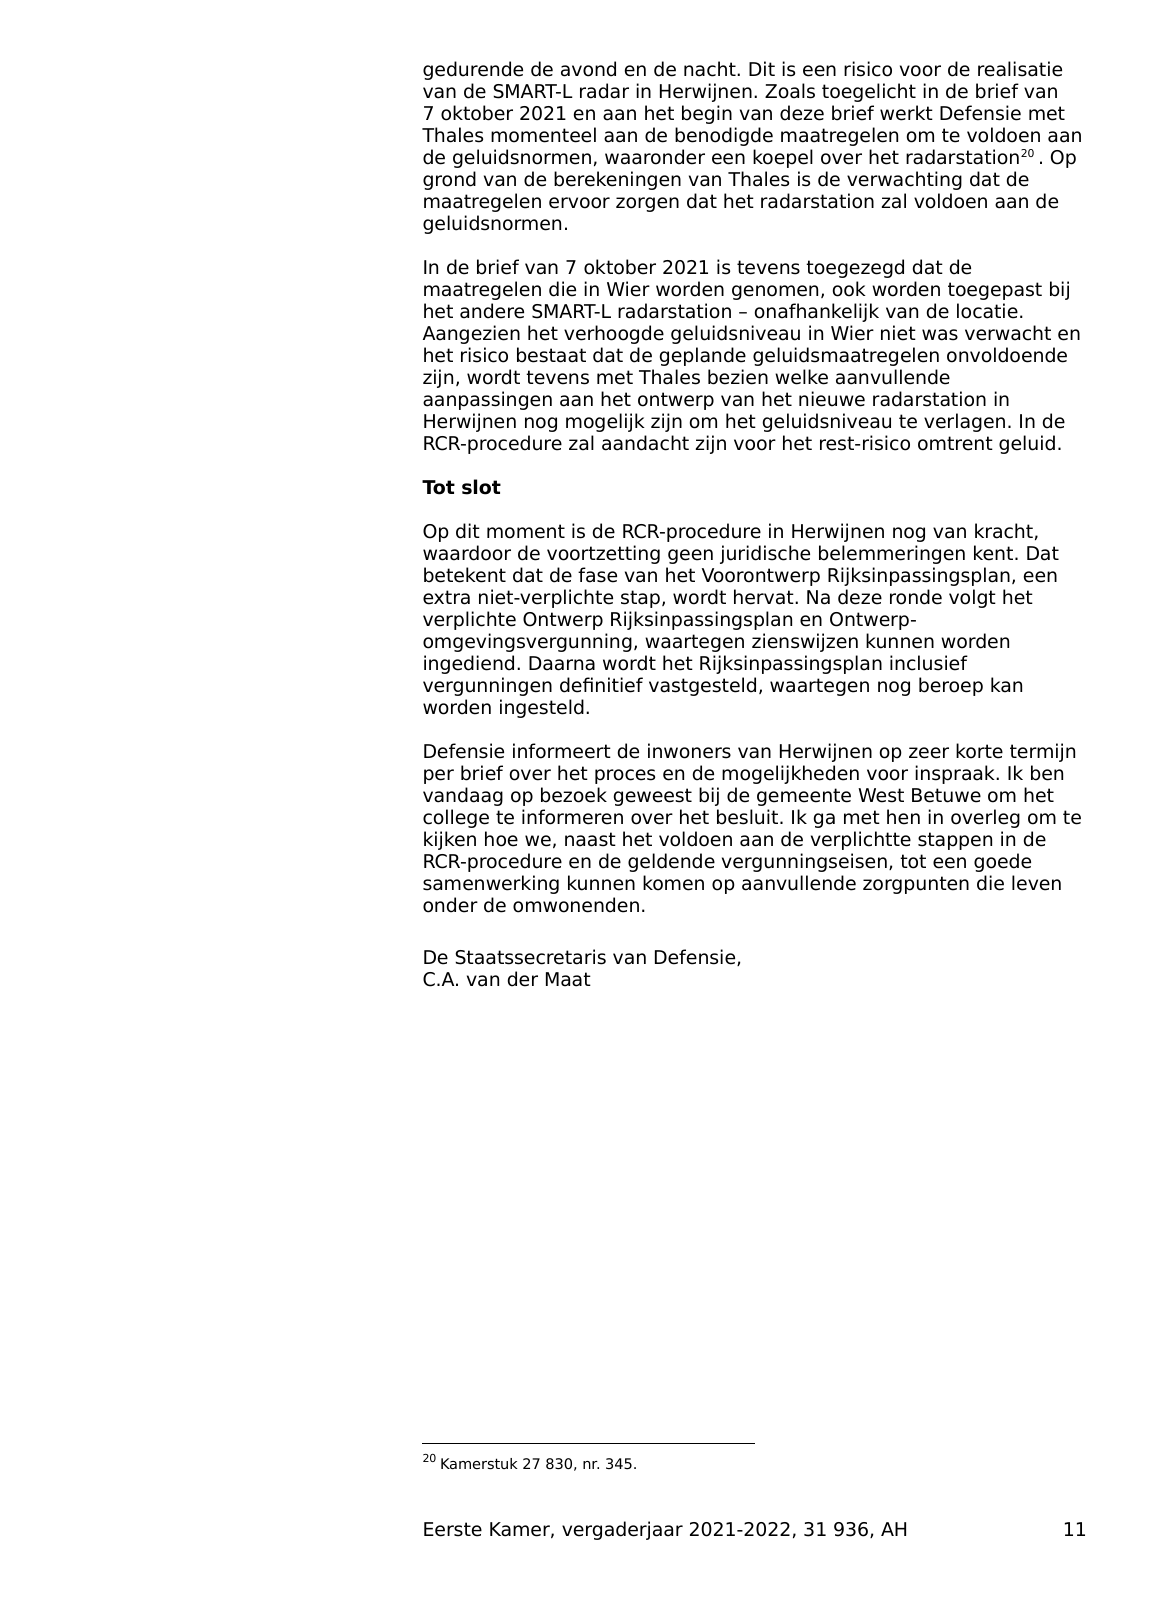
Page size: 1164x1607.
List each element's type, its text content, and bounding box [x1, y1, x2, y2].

text Kamerstuk 27 830, nr. 345. [422, 1452, 1087, 1474]
text In de brief van 7 oktober 2021 is tevens toegezegd dat de maatregelen die in Wier worden genomen, ook worden toegepast bij het andere SMART-L radarstation – onafhankelijk van de locatie. Aangezien het verhoogde geluidsniveau in Wier niet was verwacht en het risico bestaat dat de geplande geluidsmaatregelen onvoldoende zijn, wordt tevens met Thales bezien welke aanvullende aanpassingen aan het ontwerp van het nieuwe radarstation in Herwijnen nog mogelijk zijn om het geluidsniveau te verlagen. In de RCR-procedure zal aandacht zijn voor het rest-risico omtrent geluid. [422, 257, 1087, 455]
text gedurende de avond en de nacht. Dit is een risico voor de realisatie van de SMART-L radar in Herwijnen. Zoals toegelicht in de brief van 7 oktober 2021 en aan het begin van deze brief werkt Defensie met Thales momenteel aan de benodigde maatregelen om te voldoen aan de geluidsnormen, waaronder een koepel over het radarstation. Op grond van de berekeningen van Thales is de verwachting dat de maatregelen ervoor zorgen dat het radarstation zal voldoen aan de geluidsnormen. [422, 59, 1087, 235]
text Defensie informeert de inwoners van Herwijnen op zeer korte termijn per brief over het proces en de mogelijkheden voor inspraak. Ik ben vandaag op bezoek geweest bij de gemeente West Betuwe om het college te informeren over het besluit. Ik ga met hen in overleg om te kijken hoe we, naast het voldoen aan de verplichtte stappen in de RCR-procedure en de geldende vergunningseisen, tot een goede samenwerking kunnen komen op aanvullende zorgpunten die leven onder de omwonenden. [422, 741, 1087, 917]
text De Staatssecretaris van Defensie, C.A. van der Maat [422, 947, 1087, 991]
subtitle Tot slot [422, 477, 1087, 499]
text Op dit moment is de RCR-procedure in Herwijnen nog van kracht, waardoor de voortzetting geen juridische belemmeringen kent. Dat betekent dat de fase van het Voorontwerp Rijksinpassingsplan, een extra niet-verplichte stap, wordt hervat. Na deze ronde volgt het verplichte Ontwerp Rijksinpassingsplan en Ontwerp-omgevingsvergunning, waartegen zienswijzen kunnen worden ingediend. Daarna wordt het Rijksinpassingsplan inclusief vergunningen definitief vastgesteld, waartegen nog beroep kan worden ingesteld. [422, 521, 1087, 719]
